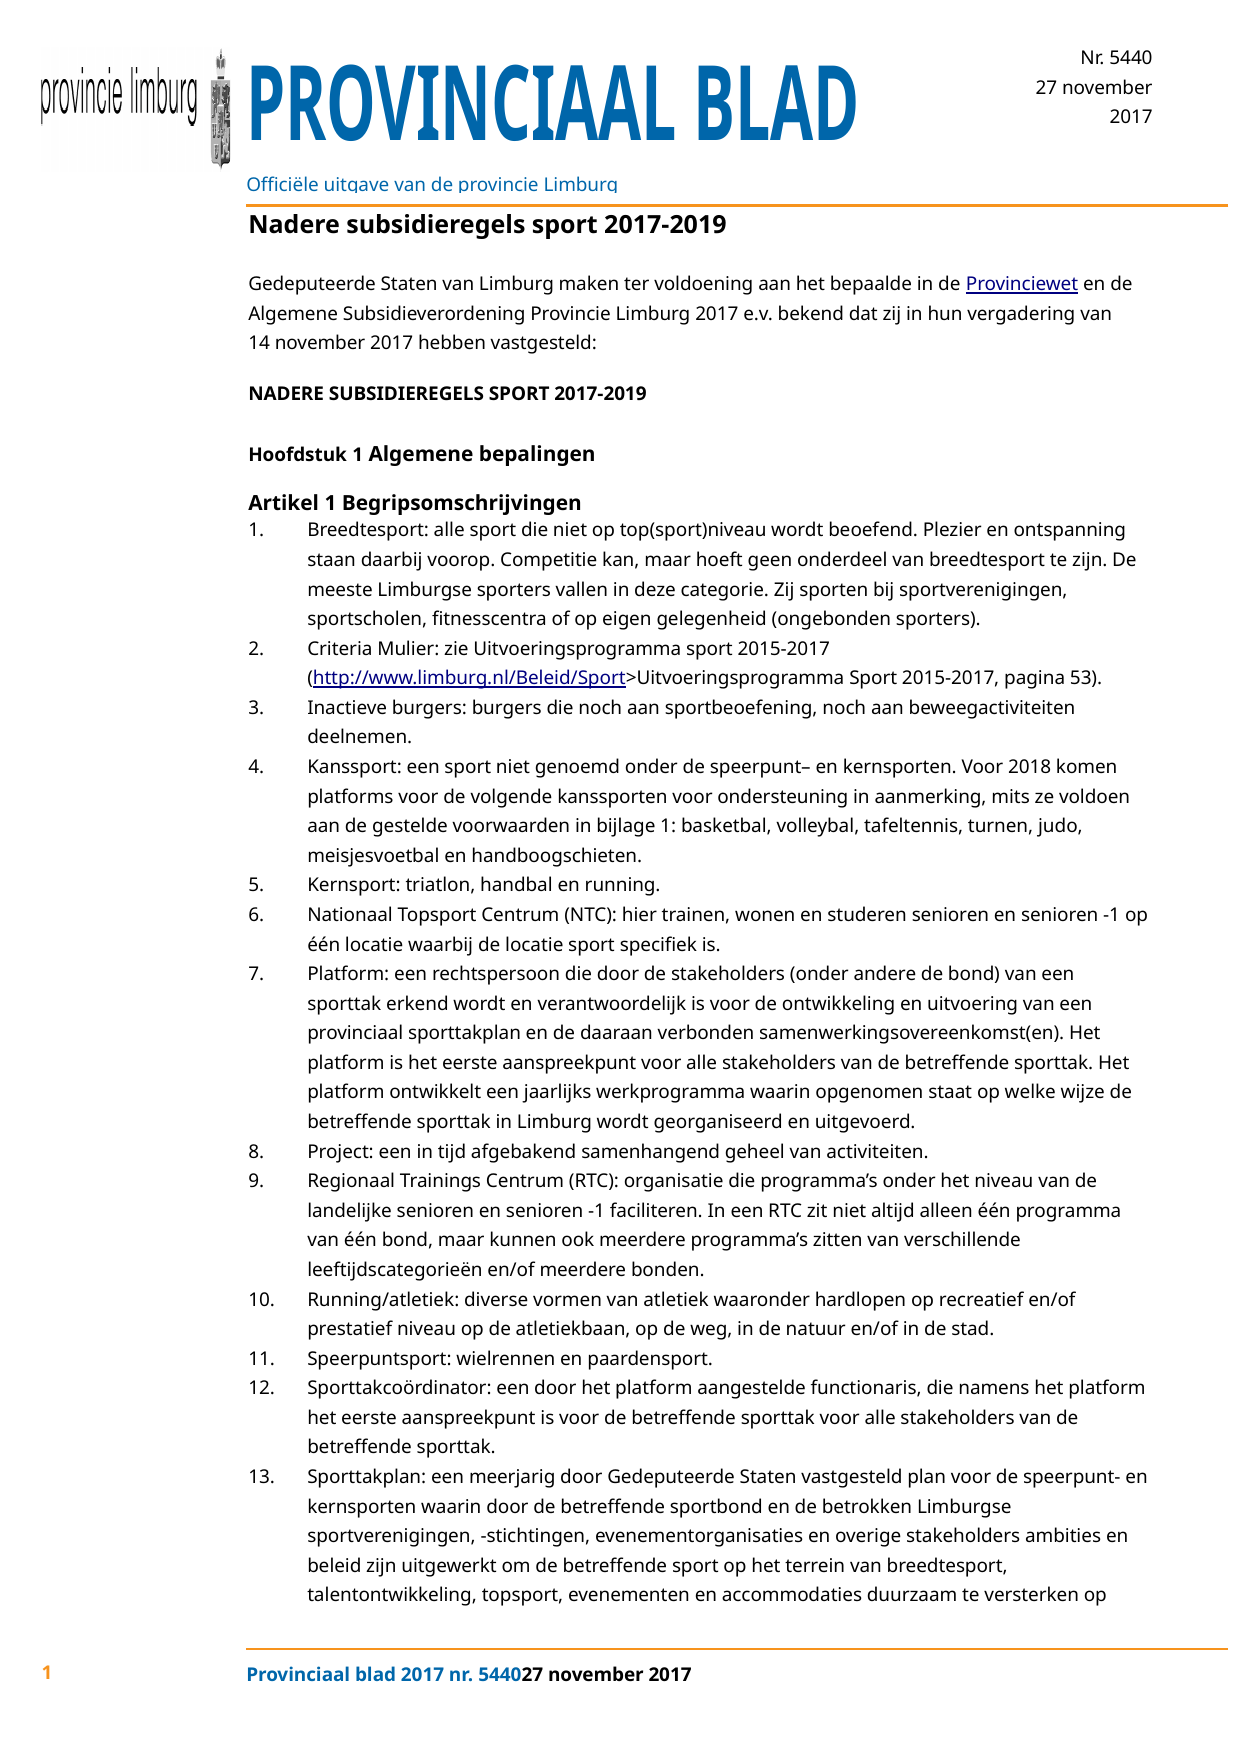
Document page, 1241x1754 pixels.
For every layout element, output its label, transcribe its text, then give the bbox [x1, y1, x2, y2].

list Inactieve burgers: burgers die noch aan sportbeoefening, noch aan beweegactiviteiten deelnemen. [248, 694, 1152, 749]
list Platform: een rechtspersoon die door de stakeholders (onder andere de bond) van een sporttak erkend wordt en verantwoordelijk is voor de ontwikkeling en uitvoering van een provinciaal sporttakplan en de daaraan verbonden samenwerkingsovereenkomst(en). Het platform is het eerste aanspreekpunt voor alle stakeholders van de betreffende sporttak. Het platform ontwikkelt een jaarlijks werkprogramma waarin opgenomen staat op welke wijze de betreffende sporttak in Limburg wordt georganiseerd en uitgevoerd. [248, 960, 1152, 1134]
list Speerpuntsport: wielrennen en paardensport. [248, 1345, 1152, 1371]
list Breedtesport: alle sport die niet op top(sport)niveau wordt beoefend. Plezier en ontspanning staan daarbij voorop. Competitie kan, maar hoeft geen onderdeel van breedtesport te zijn. De meeste Limburgse sporters vallen in deze categorie. Zij sporten bij sportverenigingen, sportscholen, fitnesscentra of op eigen gelegenheid (ongebonden sporters). [248, 517, 1152, 631]
list Sporttakcoördinator: een door het platform aangestelde functionaris, die namens het platform het eerste aanspreekpunt is voor de betreffende sporttak voor alle stakeholders van de betreffende sporttak. [248, 1374, 1152, 1459]
text Artikel 1 Begripsomschrijvingen [248, 488, 1152, 517]
list Nationaal Topsport Centrum (NTC): hier trainen, wonen en studeren senioren en senioren -1 op één locatie waarbij de locatie sport specifiek is. [248, 901, 1152, 957]
picture [41, 47, 231, 172]
list Sporttakplan: een meerjarig door Gedeputeerde Staten vastgesteld plan voor de speerpunt- en kernsporten waarin door de betreffende sportbond en de betrokken Limburgse sportverenigingen, -stichtingen, evenementorganisaties en overige stakeholders ambities en beleid zijn uitgewerkt om de betreffende sport op het terrein van breedtesport, talentontwikkeling, topsport, evenementen en accommodaties duurzaam te versterken op [248, 1463, 1152, 1607]
list Running/atletiek: diverse vormen van atletiek waaronder hardlopen op recreatief en/of prestatief niveau op de atletiekbaan, op de weg, in de natuur en/of in de stad. [248, 1286, 1152, 1341]
text Nadere subsidieregels sport 2017-2019 [248, 207, 1152, 241]
text Hoofdstuk 1 Algemene bepalingen [248, 439, 1152, 467]
list Criteria Mulier: zie Uitvoeringsprogramma sport 2015-2017 (http://www.limburg.nl/Beleid/Sport>Uitvoeringsprogramma Sport 2015-2017, pagina 53). [248, 635, 1152, 690]
text Gedeputeerde Staten van Limburg maken ter voldoening aan het bepaalde in de Provinciewet en de Algemene Subsidieverordening Provincie Limburg 2017 e.v. bekend dat zij in hun vergadering van 14 november 2017 hebben vastgesteld: [248, 270, 1152, 355]
list Regionaal Trainings Centrum (RTC): organisatie die programma’s onder het niveau van de landelijke senioren en senioren -1 faciliteren. In een RTC zit niet altijd alleen één programma van één bond, maar kunnen ook meerdere programma’s zitten van verschillende leeftijdscategorieën en/of meerdere bonden. [248, 1167, 1152, 1282]
text NADERE SUBSIDIEREGELS SPORT 2017-2019 [248, 380, 1152, 406]
list Kernsport: triatlon, handbal en running. [248, 872, 1152, 897]
list Project: een in tijd afgebakend samenhangend geheel van activiteiten. [248, 1138, 1152, 1164]
list Kanssport: een sport niet genoemd onder de speerpunt– en kernsporten. Voor 2018 komen platforms voor de volgende kanssporten voor ondersteuning in aanmerking, mits ze voldoen aan de gestelde voorwaarden in bijlage 1: basketbal, volleybal, tafeltennis, turnen, judo, meisjesvoetbal en handboogschieten. [248, 753, 1152, 868]
